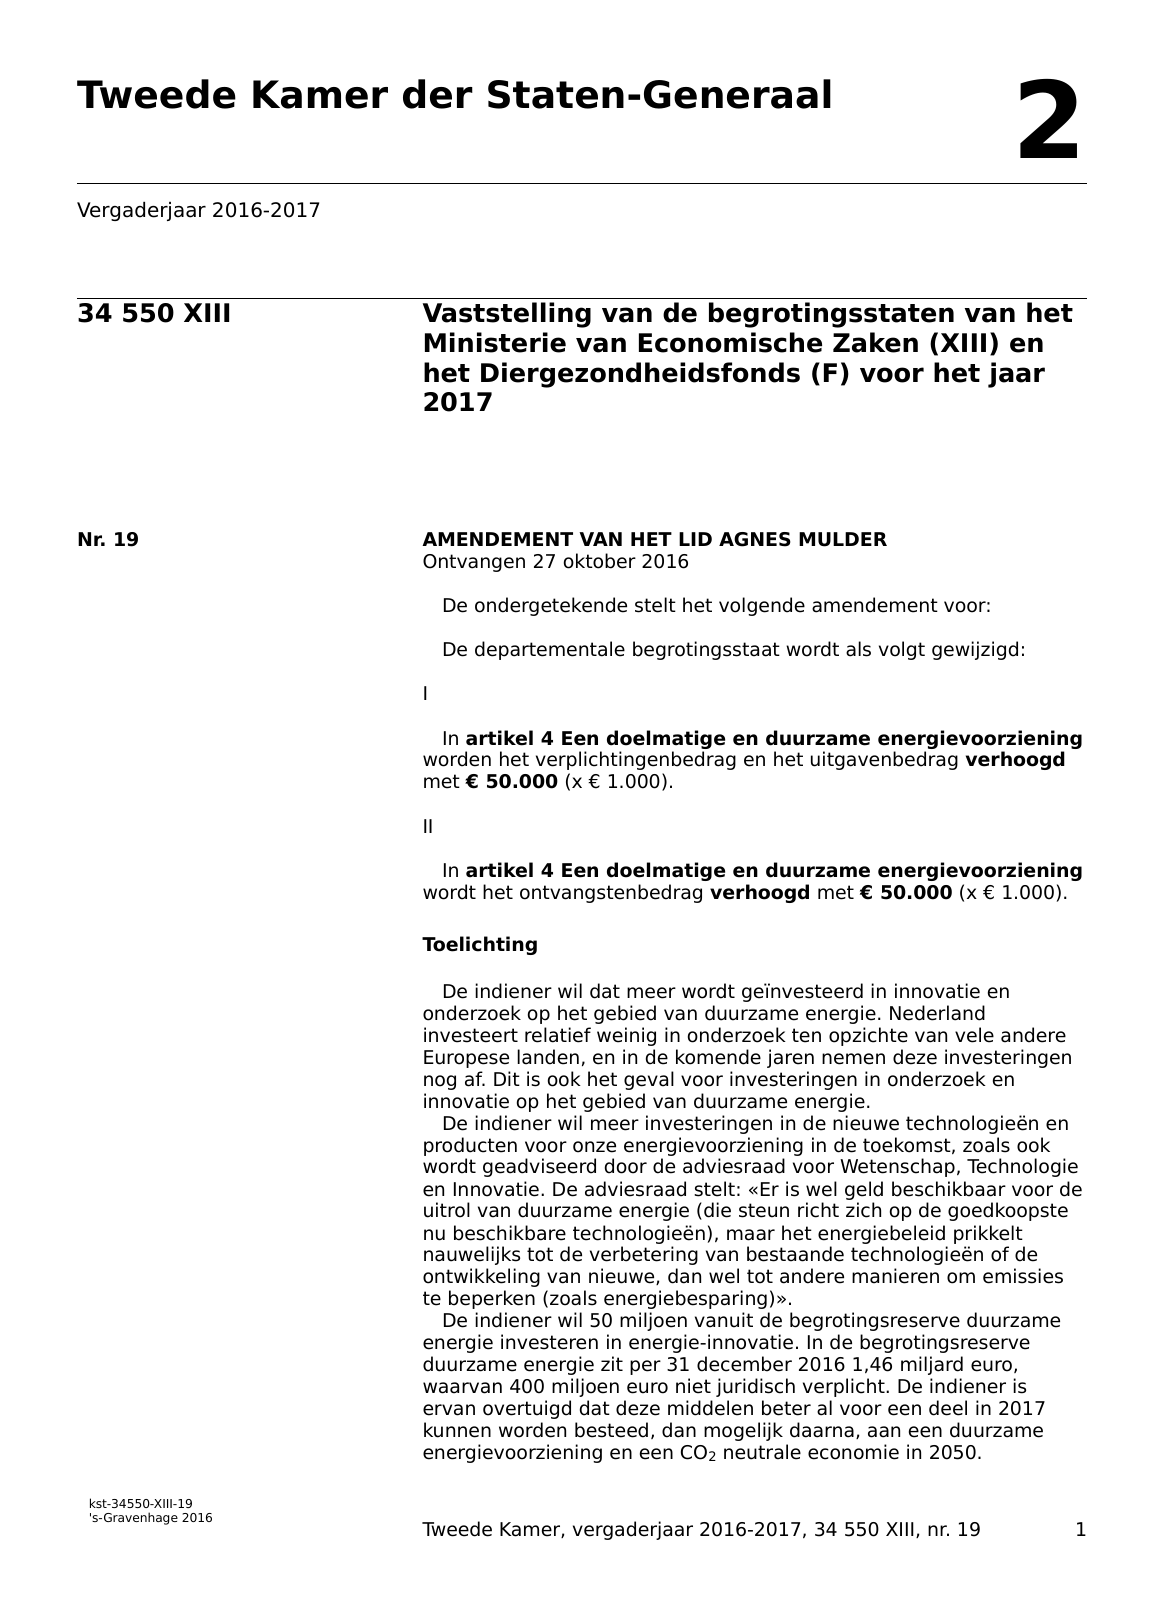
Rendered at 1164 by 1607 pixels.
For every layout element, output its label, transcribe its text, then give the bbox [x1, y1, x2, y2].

text In artikel 4 Een doelmatige en duurzame energievoorziening wordt het ontvangstenbedrag verhoogd met € 50.000 (x € 1.000). [422, 860, 1087, 904]
subtitle Nr. 19 AMENDEMENT VAN HET LID AGNES MULDER [77, 529, 1087, 551]
subtitle Toelichting [422, 934, 1087, 956]
text De ondergetekende stelt het volgende amendement voor: [422, 595, 1087, 617]
text De indiener wil 50 miljoen vanuit de begrotingsreserve duurzame energie investeren in energie-innovatie. In de begrotingsreserve duurzame energie zit per 31 december 2016 1,46 miljard euro, waarvan 400 miljoen euro niet juridisch verplicht. De indiener is ervan overtuigd dat deze middelen beter al voor een deel in 2017 kunnen worden besteed, dan mogelijk daarna, aan een duurzame energievoorziening en een CO2 neutrale economie in 2050. [422, 1310, 1087, 1464]
text Ontvangen 27 oktober 2016 [422, 551, 1087, 573]
text II [422, 816, 1087, 837]
table_header Tweede Kamer der Staten-Generaal [77, 59, 886, 183]
text 's-Gravenhage 2016 [88, 1511, 323, 1525]
text De indiener wil meer investeringen in de nieuwe technologieën en producten voor onze energievoorziening in de toekomst, zoals ook wordt geadviseerd door de adviesraad voor Wetenschap, Technologie en Innovatie. De adviesraad stelt: «Er is wel geld beschikbaar voor de uitrol van duurzame energie (die steun richt zich op de goedkoopste nu beschikbare technologieën), maar het energiebeleid prikkelt nauwelijks tot de verbetering van bestaande technologieën of de ontwikkeling van nieuwe, dan wel tot andere manieren om emissies te beperken (zoals energiebesparing)». [422, 1112, 1087, 1310]
text In artikel 4 Een doelmatige en duurzame energievoorziening worden het verplichtingenbedrag en het uitgavenbedrag verhoogd met € 50.000 (x € 1.000). [422, 727, 1087, 793]
subtitle 34 550 XIII Vaststelling van de begrotingsstaten van het Ministerie van Economische Zaken (XIII) en het Diergezondheidsfonds (F) voor het jaar 2017 [77, 299, 1087, 418]
text I [422, 683, 1087, 705]
table_cell Vergaderjaar 2016-2017 [77, 184, 1087, 298]
table_header 2 [886, 59, 1087, 183]
text kst-34550-XIII-19 [88, 1497, 323, 1511]
text De departementale begrotingsstaat wordt als volgt gewijzigd: [422, 639, 1087, 661]
text De indiener wil dat meer wordt geïnvesteerd in innovatie en onderzoek op het gebied van duurzame energie. Nederland investeert relatief weinig in onderzoek ten opzichte van vele andere Europese landen, en in de komende jaren nemen deze investeringen nog af. Dit is ook het geval voor investeringen in onderzoek en innovatie op het gebied van duurzame energie. [422, 981, 1087, 1112]
